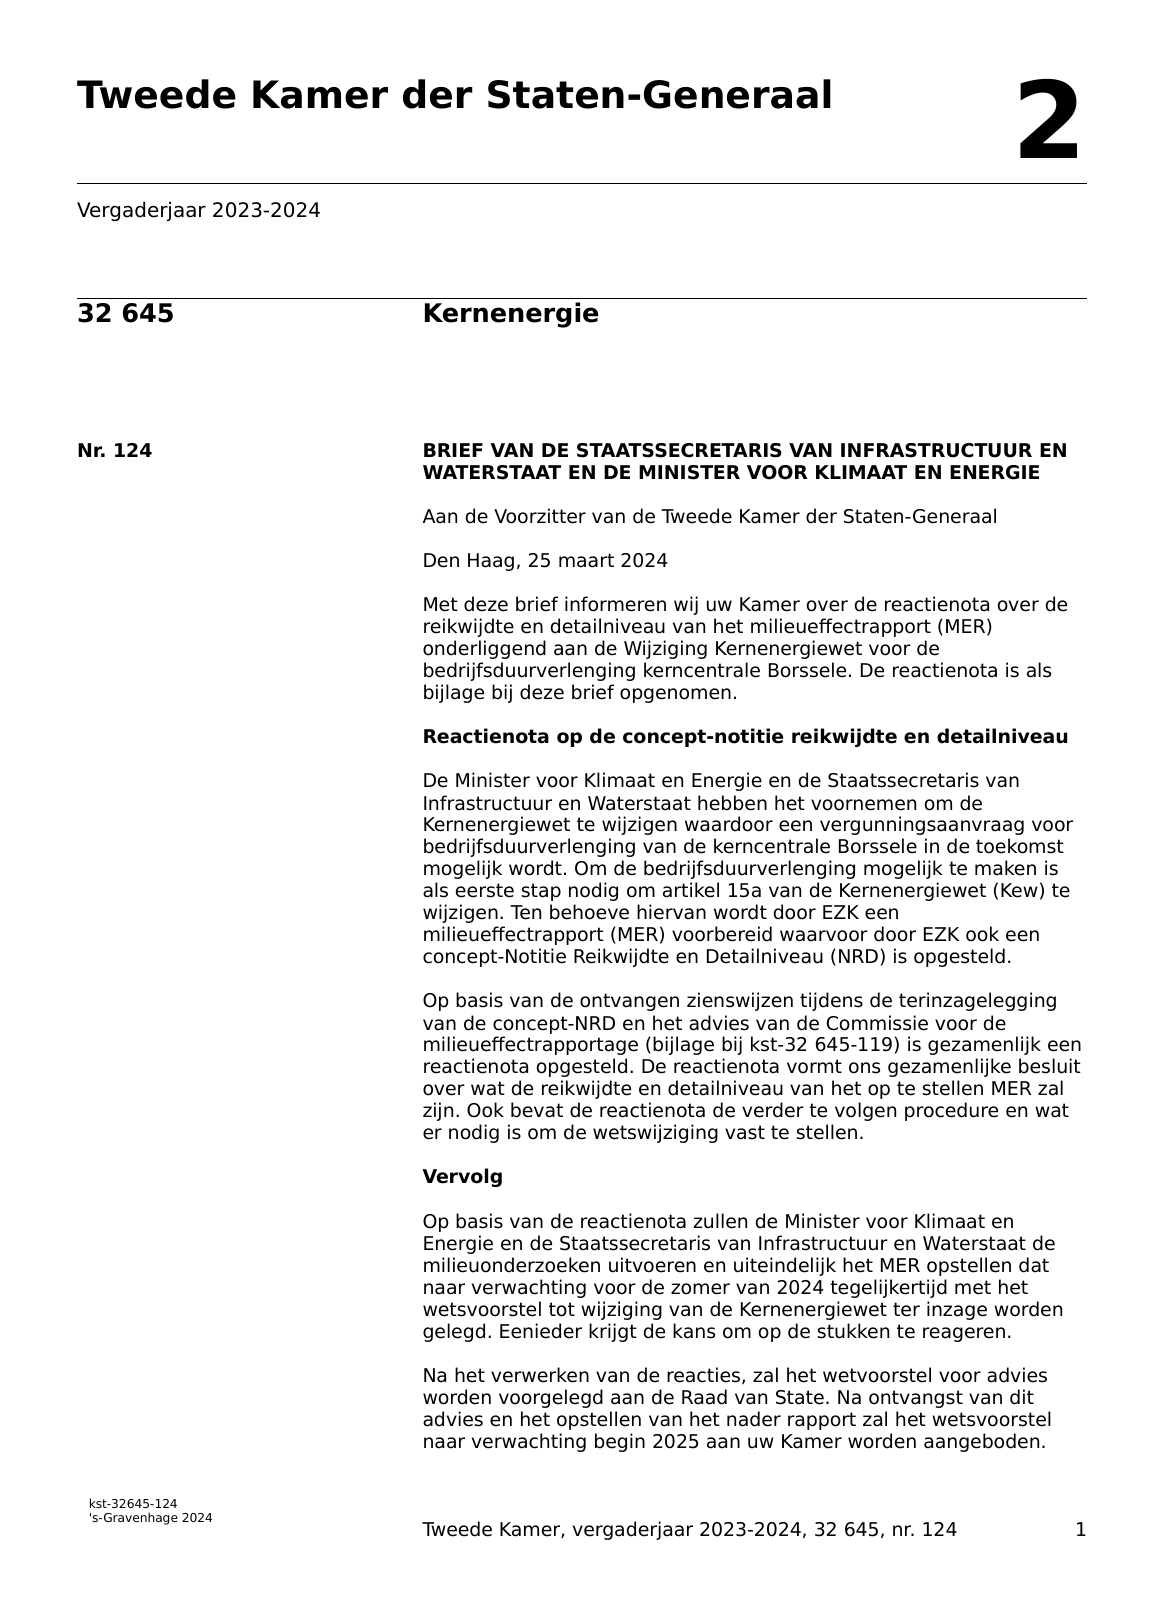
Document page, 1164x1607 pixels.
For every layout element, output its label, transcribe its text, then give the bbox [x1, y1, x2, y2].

table_header Tweede Kamer der Staten-Generaal [77, 59, 886, 183]
text 's-Gravenhage 2024 [88, 1511, 323, 1525]
text Met deze brief informeren wij uw Kamer over de reactienota over de reikwijdte en detailniveau van het milieueffectrapport (MER) onderliggend aan de Wijziging Kernenergiewet voor de bedrijfsduurverlenging kerncentrale Borssele. De reactienota is als bijlage bij deze brief opgenomen. [422, 594, 1087, 704]
text Op basis van de reactienota zullen de Minister voor Klimaat en Energie en de Staatssecretaris van Infrastructuur en Waterstaat de milieuonderzoeken uitvoeren en uiteindelijk het MER opstellen dat naar verwachting voor de zomer van 2024 tegelijkertijd met het wetsvoorstel tot wijziging van de Kernenergiewet ter inzage worden gelegd. Eenieder krijgt de kans om op de stukken te reageren. [422, 1211, 1087, 1342]
text Op basis van de ontvangen zienswijzen tijdens de terinzagelegging van de concept-NRD en het advies van de Commissie voor de milieueffectrapportage (bijlage bij kst-32 645-119) is gezamenlijk een reactienota opgesteld. De reactienota vormt ons gezamenlijke besluit over wat de reikwijdte en detailniveau van het op te stellen MER zal zijn. Ook bevat de reactienota de verder te volgen procedure en wat er nodig is om de wetswijziging vast te stellen. [422, 990, 1087, 1144]
subtitle Reactienota op de concept-notitie reikwijdte en detailniveau [422, 726, 1087, 748]
text Den Haag, 25 maart 2024 [422, 550, 1087, 572]
text Aan de Voorzitter van de Tweede Kamer der Staten-Generaal [422, 506, 1087, 528]
text Na het verwerken van de reacties, zal het wetvoorstel voor advies worden voorgelegd aan de Raad van State. Na ontvangst van dit advies en het opstellen van het nader rapport zal het wetsvoorstel naar verwachting begin 2025 aan uw Kamer worden aangeboden. [422, 1365, 1087, 1453]
text De Minister voor Klimaat en Energie en de Staatssecretaris van Infrastructuur en Waterstaat hebben het voornemen om de Kernenergiewet te wijzigen waardoor een vergunningsaanvraag voor bedrijfsduurverlenging van de kerncentrale Borssele in de toekomst mogelijk wordt. Om de bedrijfsduurverlenging mogelijk te maken is als eerste stap nodig om artikel 15a van de Kernenergiewet (Kew) te wijzigen. Ten behoeve hiervan wordt door EZK een milieueffectrapport (MER) voorbereid waarvoor door EZK ook een concept-Notitie Reikwijdte en Detailniveau (NRD) is opgesteld. [422, 770, 1087, 968]
text kst-32645-124 [88, 1497, 323, 1511]
table_cell Vergaderjaar 2023-2024 [77, 184, 1087, 298]
subtitle Nr. 124 BRIEF VAN DE STAATSSECRETARIS VAN INFRASTRUCTUUR EN WATERSTAAT EN DE MINISTER VOOR KLIMAAT EN ENERGIE [77, 440, 1087, 484]
table_header 2 [886, 59, 1087, 183]
subtitle Vervolg [422, 1166, 1087, 1188]
subtitle 32 645 Kernenergie [77, 299, 1087, 329]
